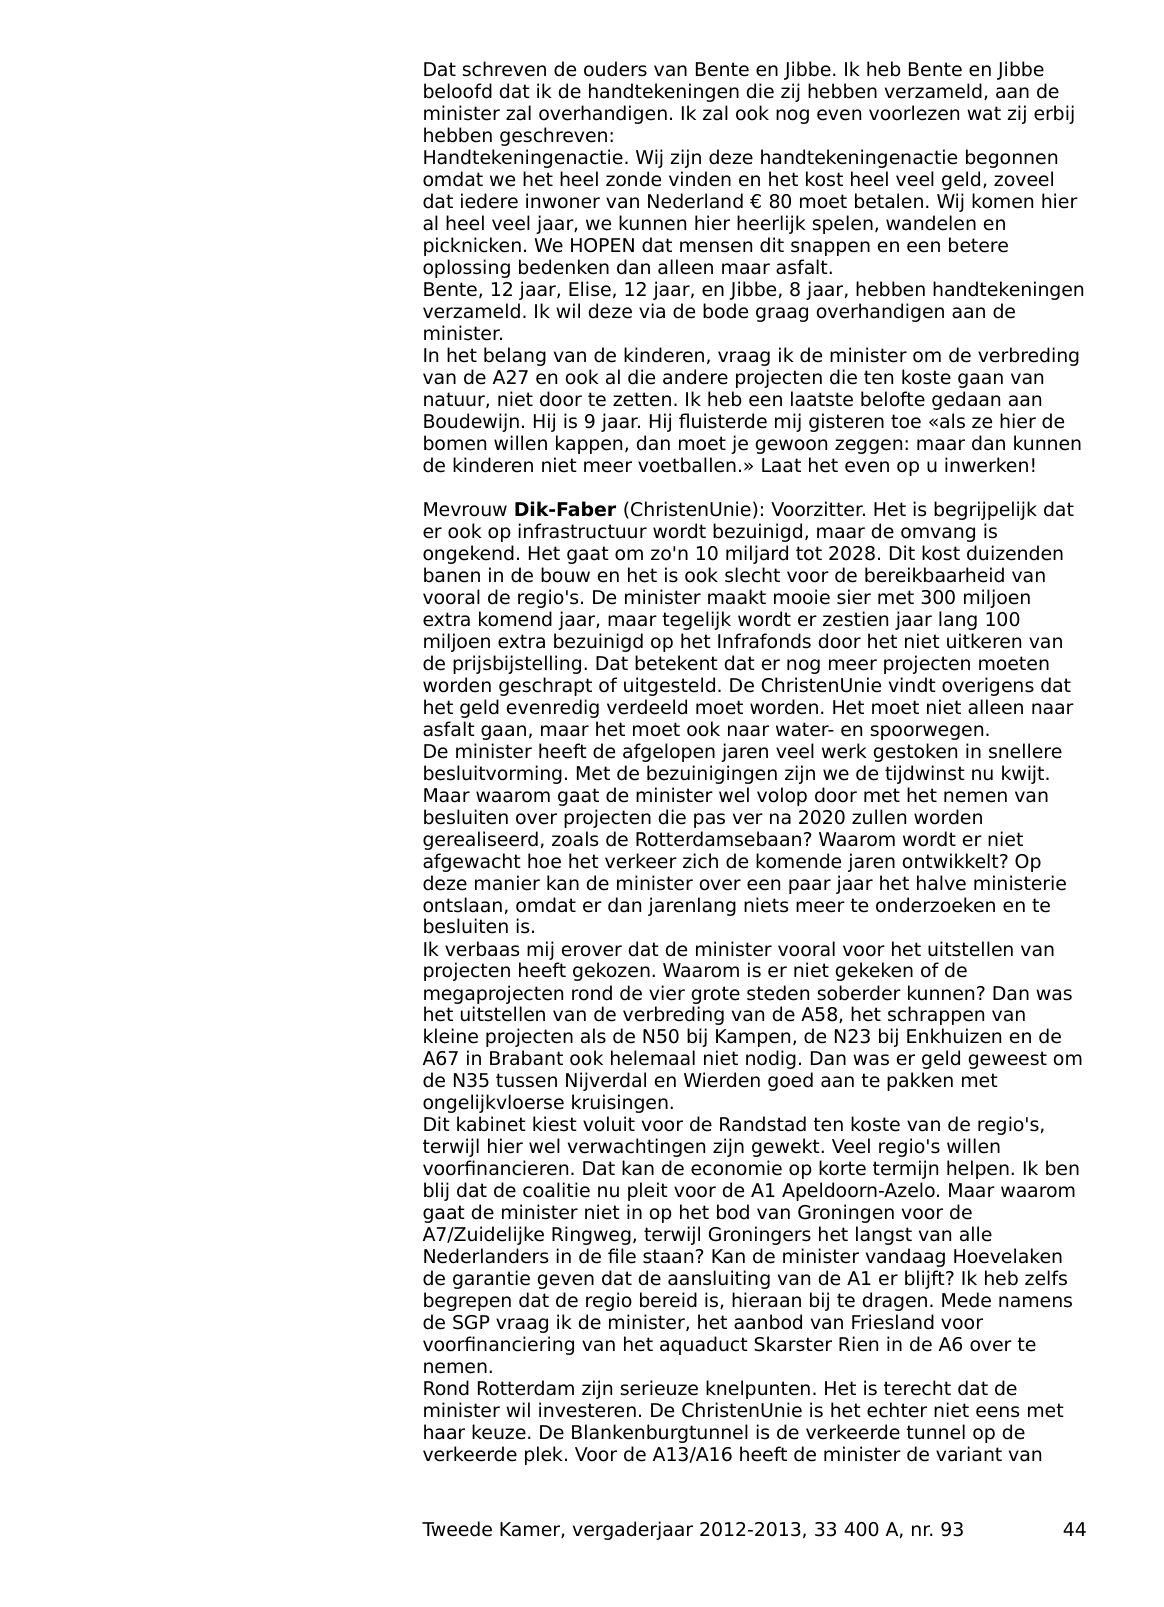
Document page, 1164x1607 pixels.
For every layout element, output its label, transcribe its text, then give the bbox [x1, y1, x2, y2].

text Handtekeningenactie. Wij zijn deze handtekeningenactie begonnen omdat we het heel zonde vinden en het kost heel veel geld, zoveel dat iedere inwoner van Nederland € 80 moet betalen. Wij komen hier al heel veel jaar, we kunnen hier heerlijk spelen, wandelen en picknicken. We HOPEN dat mensen dit snappen en een betere oplossing bedenken dan alleen maar asfalt. [422, 147, 1087, 279]
text Bente, 12 jaar, Elise, 12 jaar, en Jibbe, 8 jaar, hebben handtekeningen verzameld. Ik wil deze via de bode graag overhandigen aan de minister. [422, 279, 1087, 345]
text Dit kabinet kiest voluit voor de Randstad ten koste van de regio's, terwijl hier wel verwachtingen zijn gewekt. Veel regio's willen voorfinancieren. Dat kan de economie op korte termijn helpen. Ik ben blij dat de coalitie nu pleit voor de A1 Apeldoorn-Azelo. Maar waarom gaat de minister niet in op het bod van Groningen voor de A7/Zuidelijke Ringweg, terwijl Groningers het langst van alle Nederlanders in de file staan? Kan de minister vandaag Hoevelaken de garantie geven dat de aansluiting van de A1 er blijft? Ik heb zelfs begrepen dat de regio bereid is, hieraan bij te dragen. Mede namens de SGP vraag ik de minister, het aanbod van Friesland voor voorfinanciering van het aquaduct Skarster Rien in de A6 over te nemen. [422, 1114, 1087, 1378]
text De minister heeft de afgelopen jaren veel werk gestoken in snellere besluitvorming. Met de bezuinigingen zijn we de tijdwinst nu kwijt. Maar waarom gaat de minister wel volop door met het nemen van besluiten over projecten die pas ver na 2020 zullen worden gerealiseerd, zoals de Rotterdamsebaan? Waarom wordt er niet afgewacht hoe het verkeer zich de komende jaren ontwikkelt? Op deze manier kan de minister over een paar jaar het halve ministerie ontslaan, omdat er dan jarenlang niets meer te onderzoeken en te besluiten is. [422, 741, 1087, 938]
text Ik verbaas mij erover dat de minister vooral voor het uitstellen van projecten heeft gekozen. Waarom is er niet gekeken of de megaprojecten rond de vier grote steden soberder kunnen? Dan was het uitstellen van de verbreding van de A58, het schrappen van kleine projecten als de N50 bij Kampen, de N23 bij Enkhuizen en de A67 in Brabant ook helemaal niet nodig. Dan was er geld geweest om de N35 tussen Nijverdal en Wierden goed aan te pakken met ongelijkvloerse kruisingen. [422, 938, 1087, 1114]
text In het belang van de kinderen, vraag ik de minister om de verbreding van de A27 en ook al die andere projecten die ten koste gaan van natuur, niet door te zetten. Ik heb een laatste belofte gedaan aan Boudewijn. Hij is 9 jaar. Hij fluisterde mij gisteren toe «als ze hier de bomen willen kappen, dan moet je gewoon zeggen: maar dan kunnen de kinderen niet meer voetballen.» Laat het even op u inwerken! [422, 345, 1087, 477]
text Rond Rotterdam zijn serieuze knelpunten. Het is terecht dat de minister wil investeren. De ChristenUnie is het echter niet eens met haar keuze. De Blankenburgtunnel is de verkeerde tunnel op de verkeerde plek. Voor de A13/A16 heeft de minister de variant van [422, 1378, 1087, 1466]
text Mevrouw Dik-Faber (ChristenUnie): Voorzitter. Het is begrijpelijk dat er ook op infrastructuur wordt bezuinigd, maar de omvang is ongekend. Het gaat om zo'n 10 miljard tot 2028. Dit kost duizenden banen in de bouw en het is ook slecht voor de bereikbaarheid van vooral de regio's. De minister maakt mooie sier met 300 miljoen extra komend jaar, maar tegelijk wordt er zestien jaar lang 100 miljoen extra bezuinigd op het Infrafonds door het niet uitkeren van de prijsbijstelling. Dat betekent dat er nog meer projecten moeten worden geschrapt of uitgesteld. De ChristenUnie vindt overigens dat het geld evenredig verdeeld moet worden. Het moet niet alleen naar asfalt gaan, maar het moet ook naar water- en spoorwegen. [422, 499, 1087, 741]
text Dat schreven de ouders van Bente en Jibbe. Ik heb Bente en Jibbe beloofd dat ik de handtekeningen die zij hebben verzameld, aan de minister zal overhandigen. Ik zal ook nog even voorlezen wat zij erbij hebben geschreven: [422, 59, 1087, 147]
